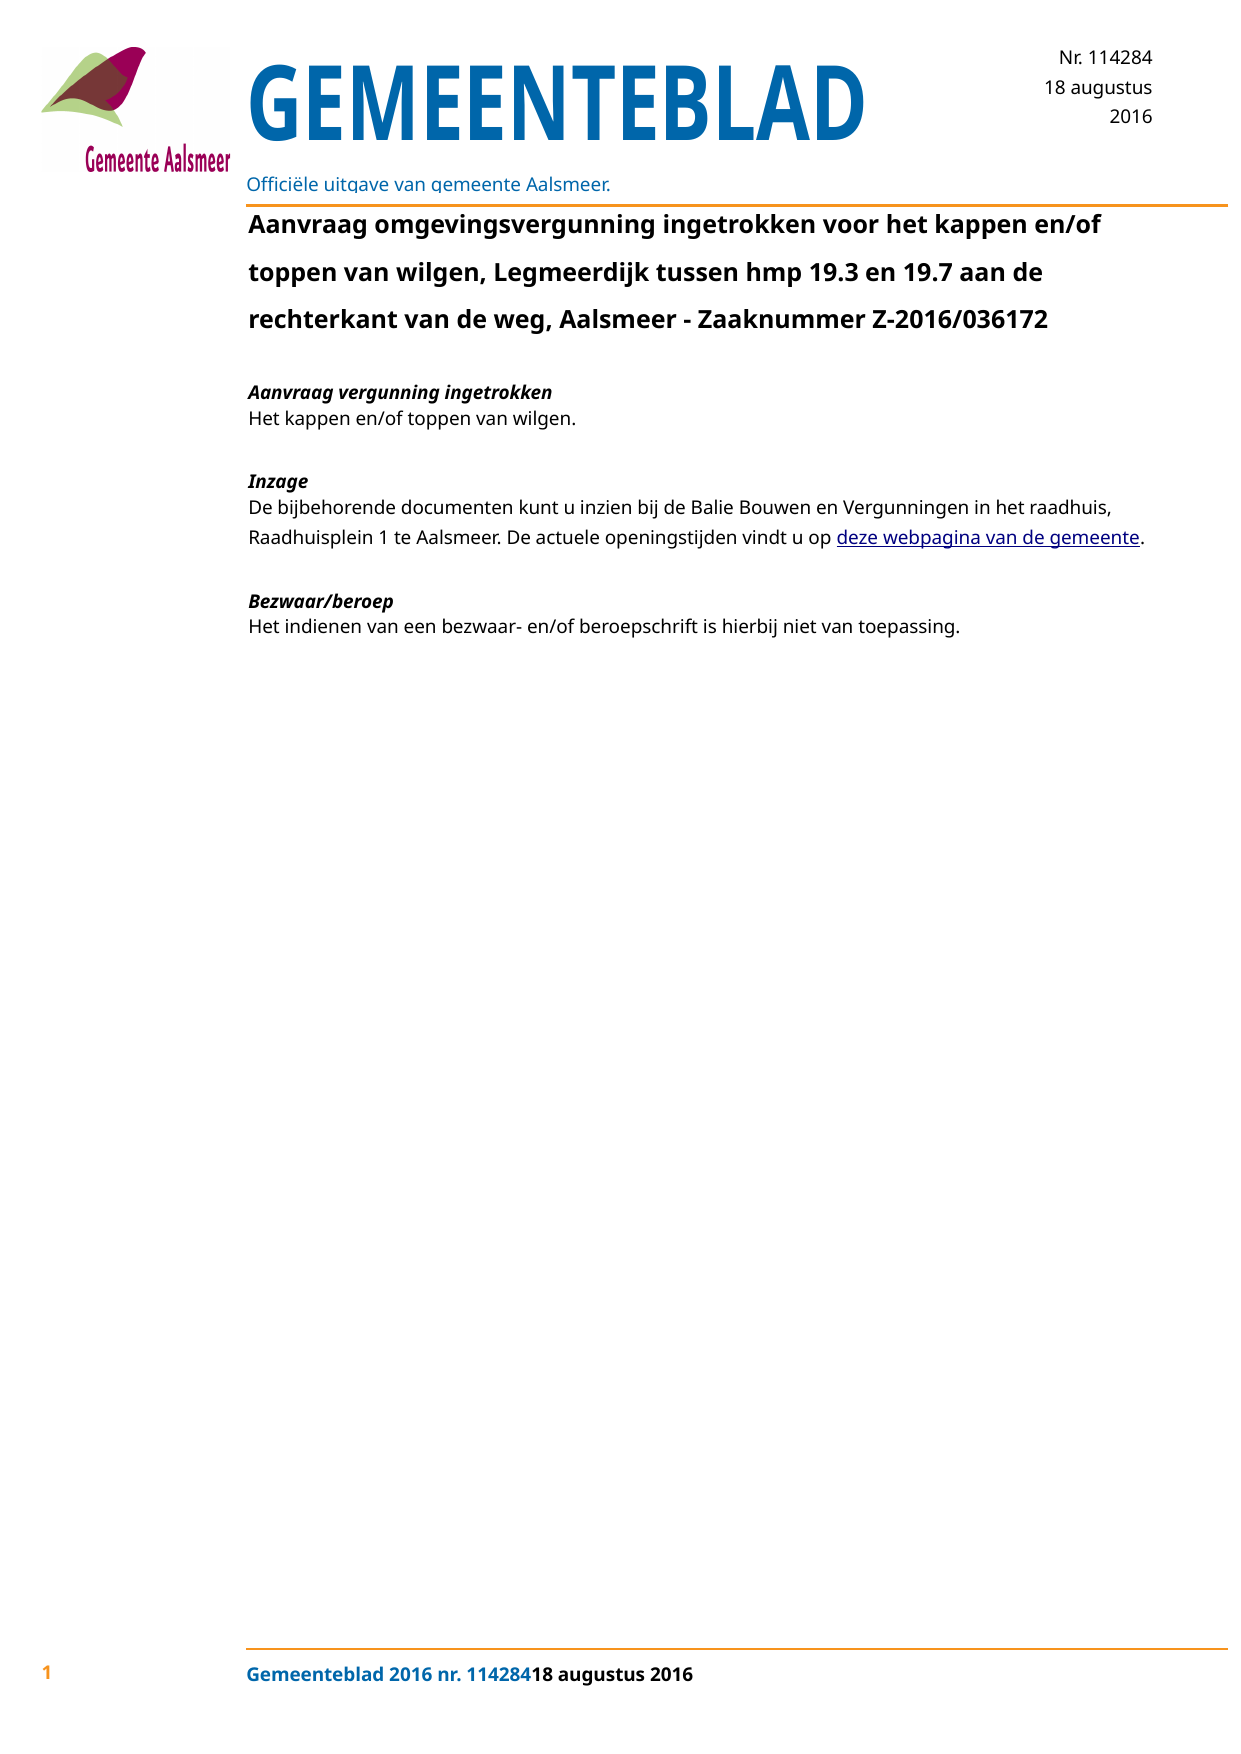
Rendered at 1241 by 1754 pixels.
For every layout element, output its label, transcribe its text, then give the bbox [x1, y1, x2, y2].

text Aanvraag vergunning ingetrokken [248, 379, 1152, 405]
text Het kappen en/of toppen van wilgen. [248, 405, 1152, 431]
text Inzage [248, 469, 1152, 494]
text De bijbehorende documenten kunt u inzien bij de Balie Bouwen en Vergunningen in het raadhuis, Raadhuisplein 1 te Aalsmeer. De actuele openingstijden vindt u op deze webpagina van de gemeente. [248, 494, 1152, 550]
text Bezwaar/beroep [248, 588, 1152, 614]
picture [41, 47, 231, 172]
text Het indienen van een bezwaar- en/of beroepschrift is hierbij niet van toepassing. [248, 614, 1152, 639]
text Aanvraag omgevingsvergunning ingetrokken voor het kappen en/of toppen van wilgen, Legmeerdijk tussen hmp 19.3 en 19.7 aan de rechterkant van de weg, Aalsmeer - Zaaknummer Z-2016/036172 [248, 207, 1152, 336]
